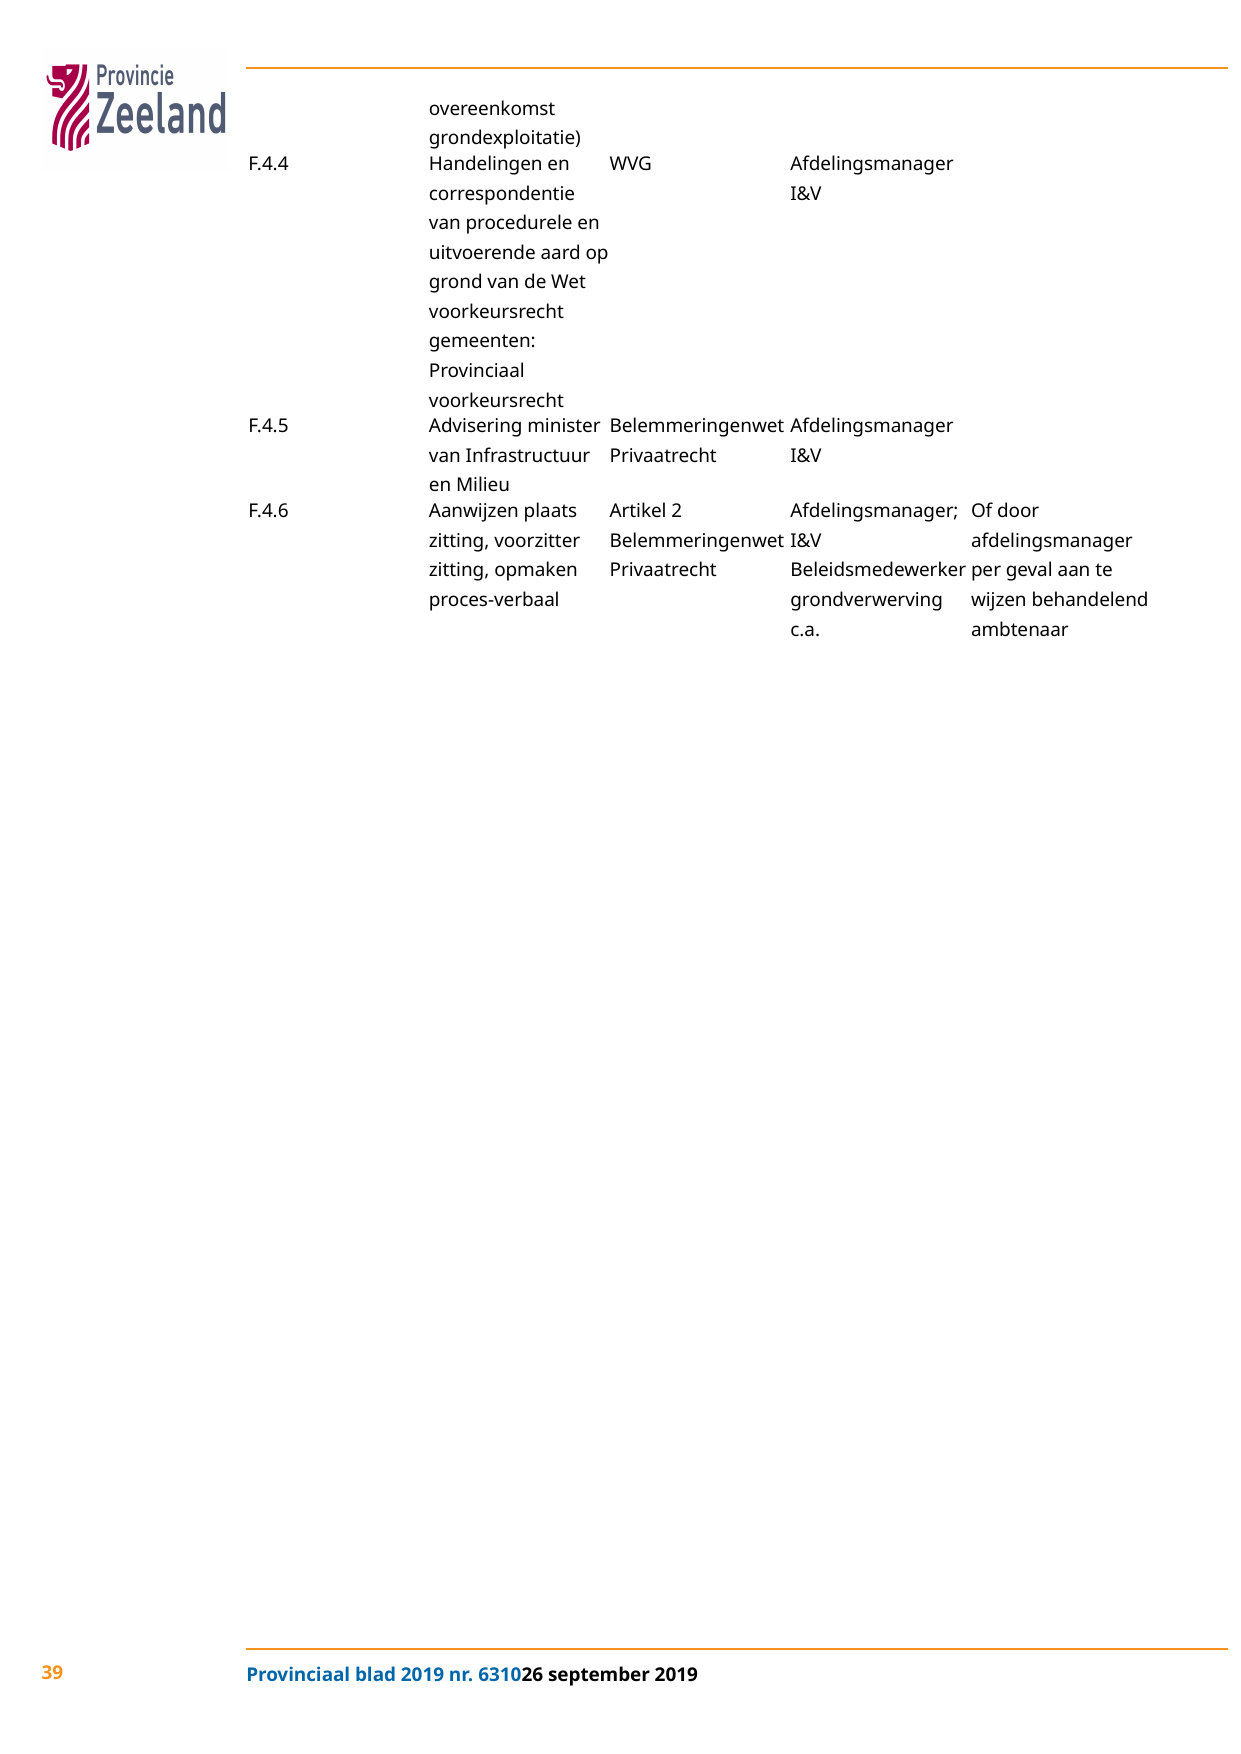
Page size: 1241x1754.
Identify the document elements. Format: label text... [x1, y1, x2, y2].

picture [41, 47, 231, 172]
table_cell F.4.5 [248, 413, 429, 497]
table_cell Afdelingsmanager; I&V Beleidsmedewerker grondverwerving c.a. [790, 498, 971, 641]
table_cell F.4.4 [248, 150, 429, 412]
table_cell Advisering minister van Infrastructuur en Milieu [429, 413, 609, 497]
table_cell [790, 95, 971, 150]
table_cell Afdelingsmanager I&V [790, 150, 971, 412]
table_cell [971, 150, 1152, 412]
table_cell WVG [609, 150, 790, 412]
table_cell F.4.6 [248, 498, 429, 641]
table_cell Aanwijzen plaats zitting, voorzitter zitting, opmaken proces-verbaal [429, 498, 609, 641]
table_cell [971, 413, 1152, 497]
table_cell Handelingen en correspondentie van procedurele en uitvoerende aard op grond van de Wet voorkeursrecht gemeenten: Provinciaal voorkeursrecht [429, 150, 609, 412]
table_cell [248, 95, 429, 150]
table_cell Artikel 2 Belemmeringenwet Privaatrecht [609, 498, 790, 641]
table_cell Of door afdelingsmanager per geval aan te wijzen behandelend ambtenaar [971, 498, 1152, 641]
table_cell Afdelingsmanager I&V [790, 413, 971, 497]
table_cell Belemmeringenwet Privaatrecht [609, 413, 790, 497]
table_cell [971, 95, 1152, 150]
table_cell [609, 95, 790, 150]
table_cell overeenkomst grondexploitatie) [429, 95, 609, 150]
